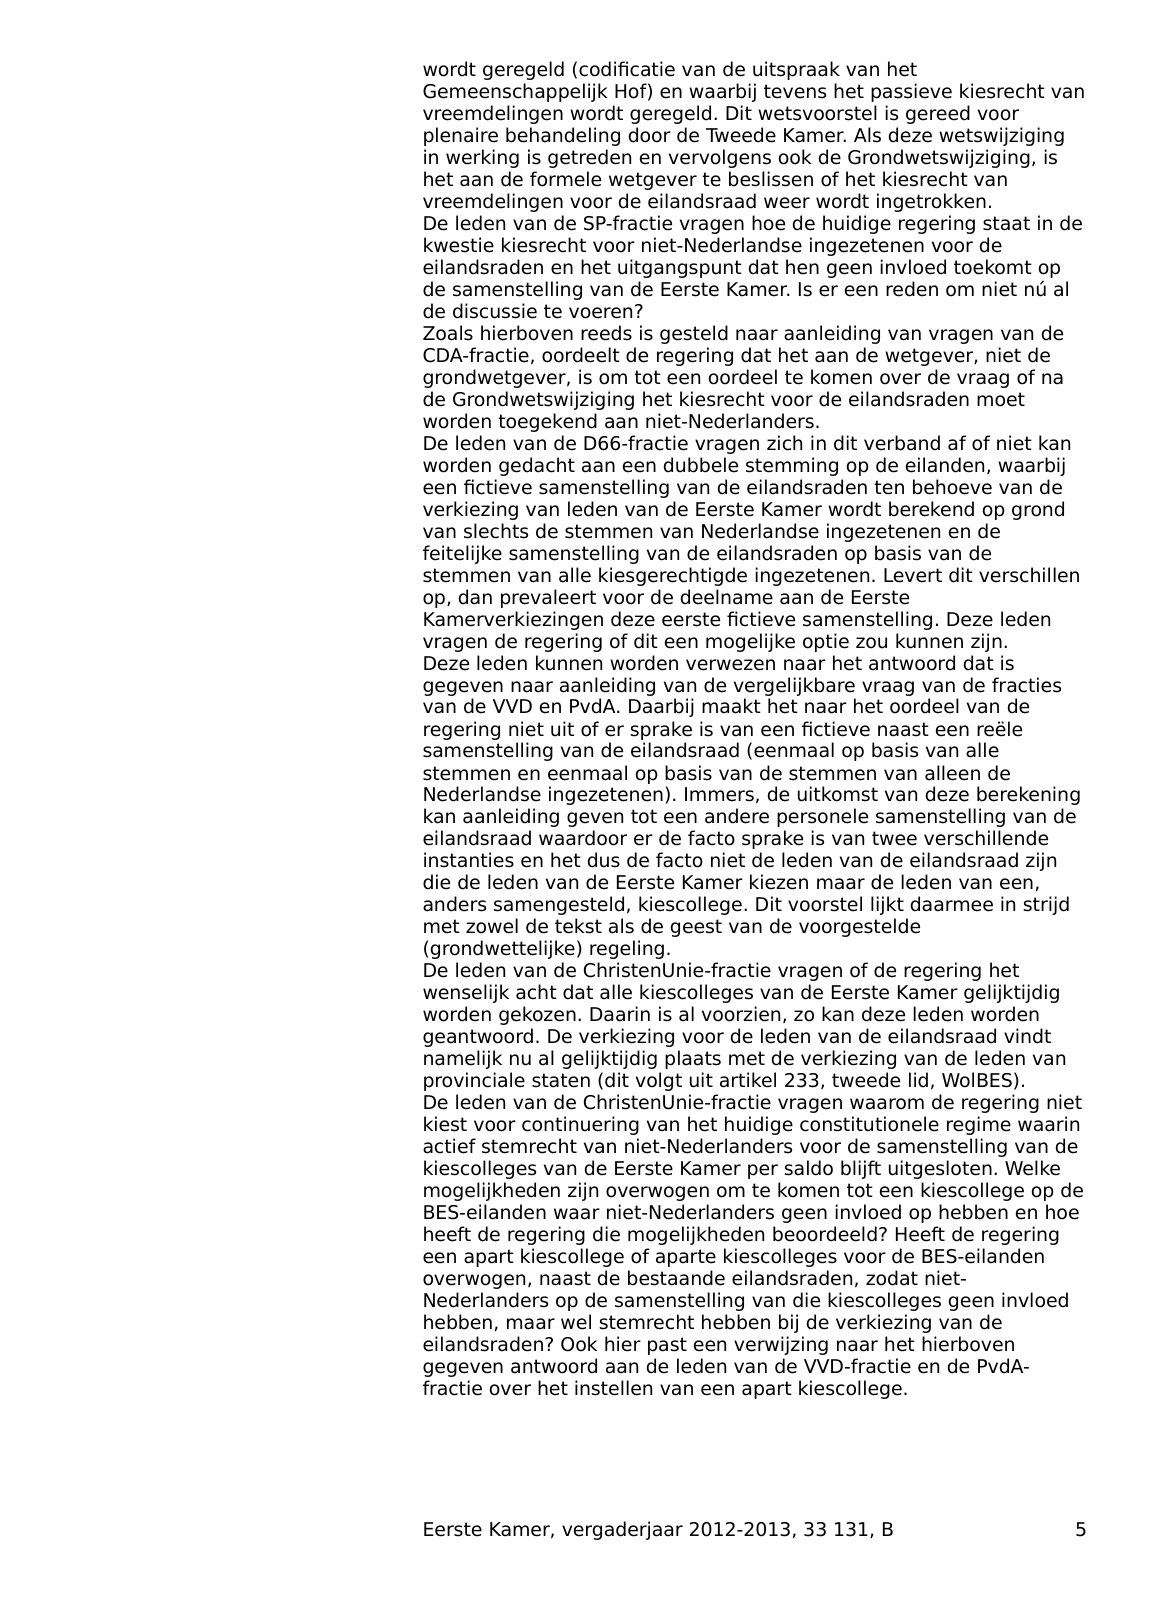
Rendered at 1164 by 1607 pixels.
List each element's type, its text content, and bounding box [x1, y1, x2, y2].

text Deze leden kunnen worden verwezen naar het antwoord dat is gegeven naar aanleiding van de vergelijkbare vraag van de fracties van de VVD en PvdA. Daarbij maakt het naar het oordeel van de regering niet uit of er sprake is van een fictieve naast een reële samenstelling van de eilandsraad (eenmaal op basis van alle stemmen en eenmaal op basis van de stemmen van alleen de Nederlandse ingezetenen). Immers, de uitkomst van deze berekening kan aanleiding geven tot een andere personele samenstelling van de eilandsraad waardoor er de facto sprake is van twee verschillende instanties en het dus de facto niet de leden van de eilandsraad zijn die de leden van de Eerste Kamer kiezen maar de leden van een, anders samengesteld, kiescollege. Dit voorstel lijkt daarmee in strijd met zowel de tekst als de geest van de voorgestelde (grondwettelijke) regeling. [422, 652, 1087, 960]
text De leden van de SP-fractie vragen hoe de huidige regering staat in de kwestie kiesrecht voor niet-Nederlandse ingezetenen voor de eilandsraden en het uitgangspunt dat hen geen invloed toekomt op de samenstelling van de Eerste Kamer. Is er een reden om niet nú al de discussie te voeren? [422, 213, 1087, 323]
text wordt geregeld (codificatie van de uitspraak van het Gemeenschappelijk Hof) en waarbij tevens het passieve kiesrecht van vreemdelingen wordt geregeld. Dit wetsvoorstel is gereed voor plenaire behandeling door de Tweede Kamer. Als deze wetswijziging in werking is getreden en vervolgens ook de Grondwetswijziging, is het aan de formele wetgever te beslissen of het kiesrecht van vreemdelingen voor de eilandsraad weer wordt ingetrokken. [422, 59, 1087, 213]
text De leden van de ChristenUnie-fractie vragen waarom de regering niet kiest voor continuering van het huidige constitutionele regime waarin actief stemrecht van niet-Nederlanders voor de samenstelling van de kiescolleges van de Eerste Kamer per saldo blijft uitgesloten. Welke mogelijkheden zijn overwogen om te komen tot een kiescollege op de BES-eilanden waar niet-Nederlanders geen invloed op hebben en hoe heeft de regering die mogelijkheden beoordeeld? Heeft de regering een apart kiescollege of aparte kiescolleges voor de BES-eilanden overwogen, naast de bestaande eilandsraden, zodat niet-Nederlanders op de samenstelling van die kiescolleges geen invloed hebben, maar wel stemrecht hebben bij de verkiezing van de eilandsraden? Ook hier past een verwijzing naar het hierboven gegeven antwoord aan de leden van de VVD-fractie en de PvdA-fractie over het instellen van een apart kiescollege. [422, 1092, 1087, 1400]
text Zoals hierboven reeds is gesteld naar aanleiding van vragen van de CDA-fractie, oordeelt de regering dat het aan de wetgever, niet de grondwetgever, is om tot een oordeel te komen over de vraag of na de Grondwetswijziging het kiesrecht voor de eilandsraden moet worden toegekend aan niet-Nederlanders. [422, 323, 1087, 433]
text De leden van de D66-fractie vragen zich in dit verband af of niet kan worden gedacht aan een dubbele stemming op de eilanden, waarbij een fictieve samenstelling van de eilandsraden ten behoeve van de verkiezing van leden van de Eerste Kamer wordt berekend op grond van slechts de stemmen van Nederlandse ingezetenen en de feitelijke samenstelling van de eilandsraden op basis van de stemmen van alle kiesgerechtigde ingezetenen. Levert dit verschillen op, dan prevaleert voor de deelname aan de Eerste Kamerverkiezingen deze eerste fictieve samenstelling. Deze leden vragen de regering of dit een mogelijke optie zou kunnen zijn. [422, 433, 1087, 652]
text De leden van de ChristenUnie-fractie vragen of de regering het wenselijk acht dat alle kiescolleges van de Eerste Kamer gelijktijdig worden gekozen. Daarin is al voorzien, zo kan deze leden worden geantwoord. De verkiezing voor de leden van de eilandsraad vindt namelijk nu al gelijktijdig plaats met de verkiezing van de leden van provinciale staten (dit volgt uit artikel 233, tweede lid, WolBES). [422, 960, 1087, 1092]
